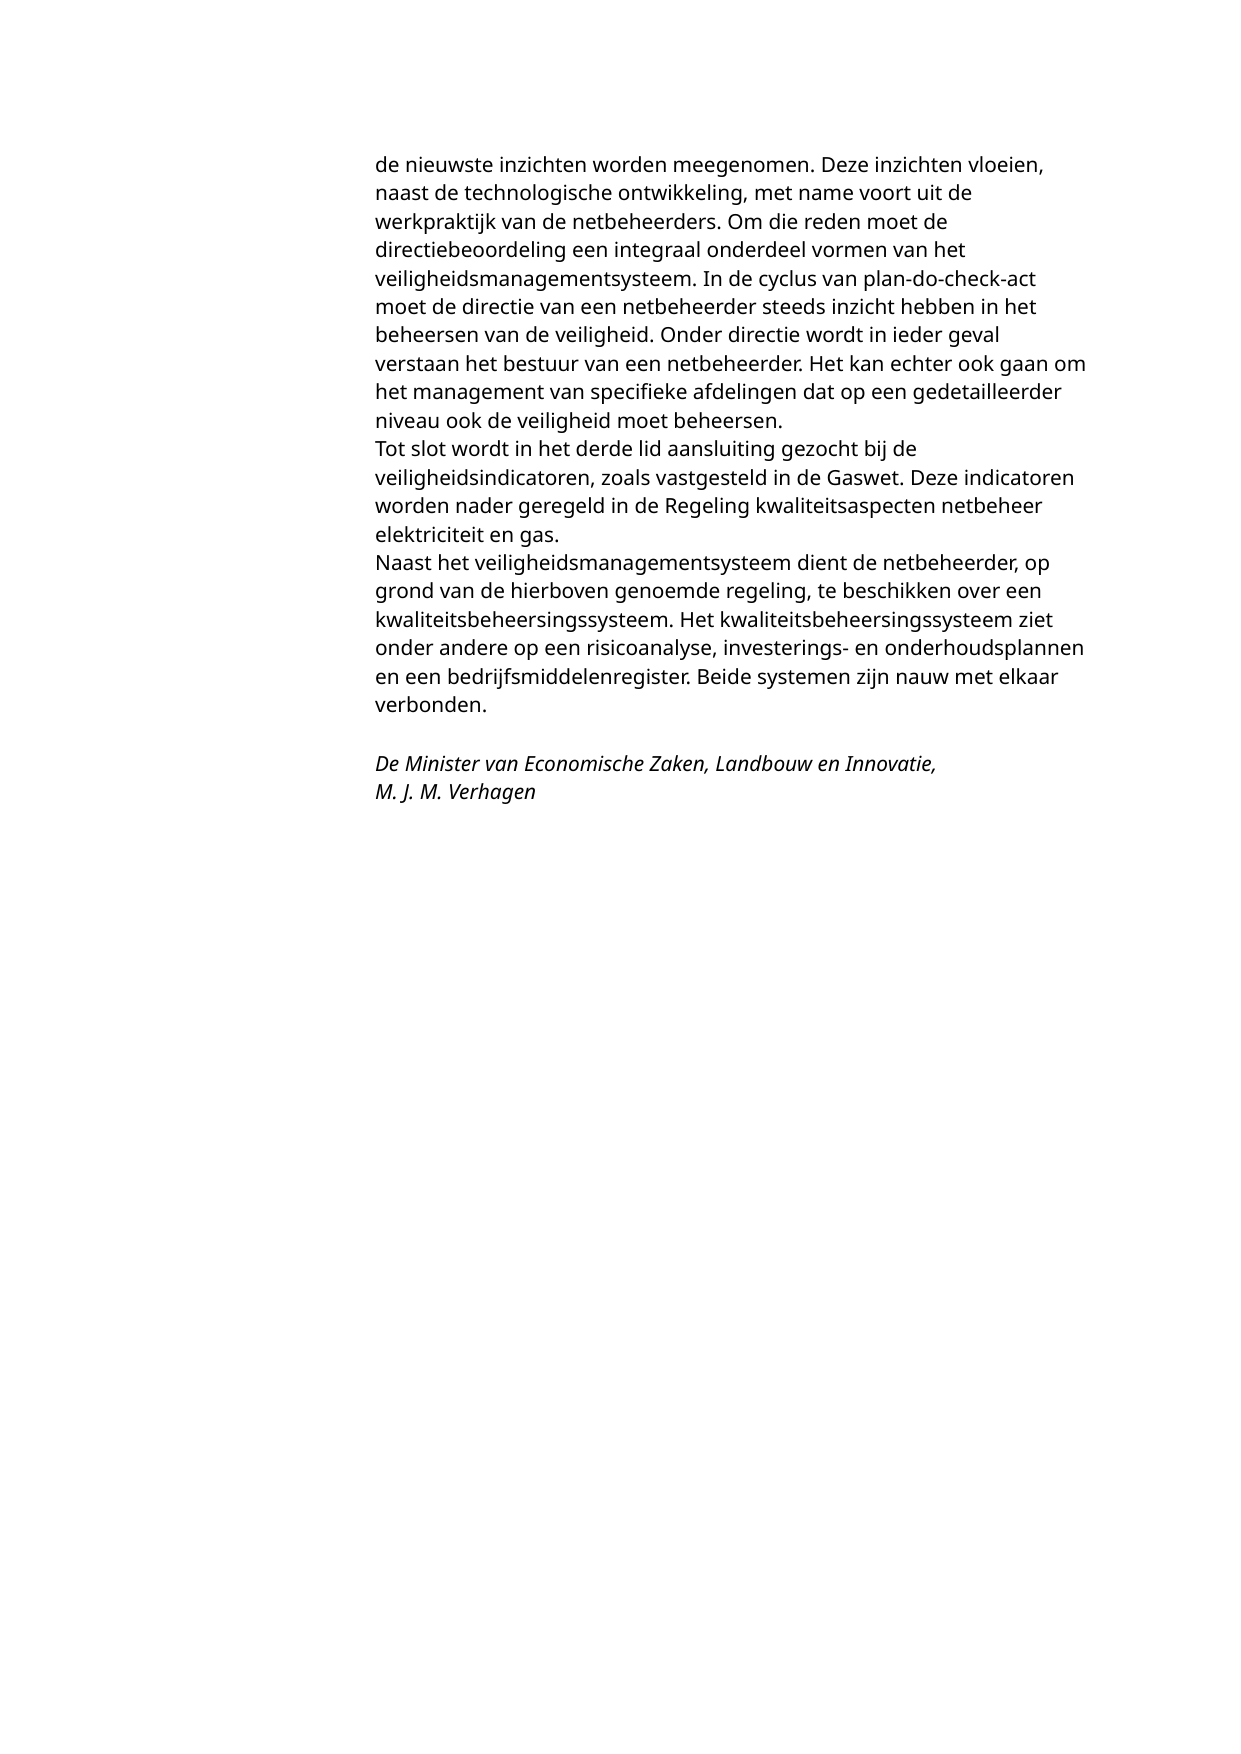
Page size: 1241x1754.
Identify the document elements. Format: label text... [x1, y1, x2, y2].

text Naast het veiligheidsmanagementsysteem dient de netbeheerder, op grond van de hierboven genoemde regeling, te beschikken over een kwaliteitsbeheersingssysteem. Het kwaliteitsbeheersingssysteem ziet onder andere op een risicoanalyse, investerings- en onderhoudsplannen en een bedrijfsmiddelenregister. Beide systemen zijn nauw met elkaar verbonden. [375, 548, 1090, 719]
text De Minister van Economische Zaken, Landbouw en Innovatie, [375, 749, 1090, 777]
text Tot slot wordt in het derde lid aansluiting gezocht bij de veiligheidsindicatoren, zoals vastgesteld in de Gaswet. Deze indicatoren worden nader geregeld in de Regeling kwaliteitsaspecten netbeheer elektriciteit en gas. [375, 434, 1090, 548]
text de nieuwste inzichten worden meegenomen. Deze inzichten vloeien, naast de technologische ontwikkeling, met name voort uit de werkpraktijk van de netbeheerders. Om die reden moet de directiebeoordeling een integraal onderdeel vormen van het veiligheidsmanagementsysteem. In de cyclus van plan-do-check-act moet de directie van een netbeheerder steeds inzicht hebben in het beheersen van de veiligheid. Onder directie wordt in ieder geval verstaan het bestuur van een netbeheerder. Het kan echter ook gaan om het management van specifieke afdelingen dat op een gedetailleerder niveau ook de veiligheid moet beheersen. [375, 150, 1090, 434]
text M. J. M. Verhagen [375, 777, 1090, 806]
